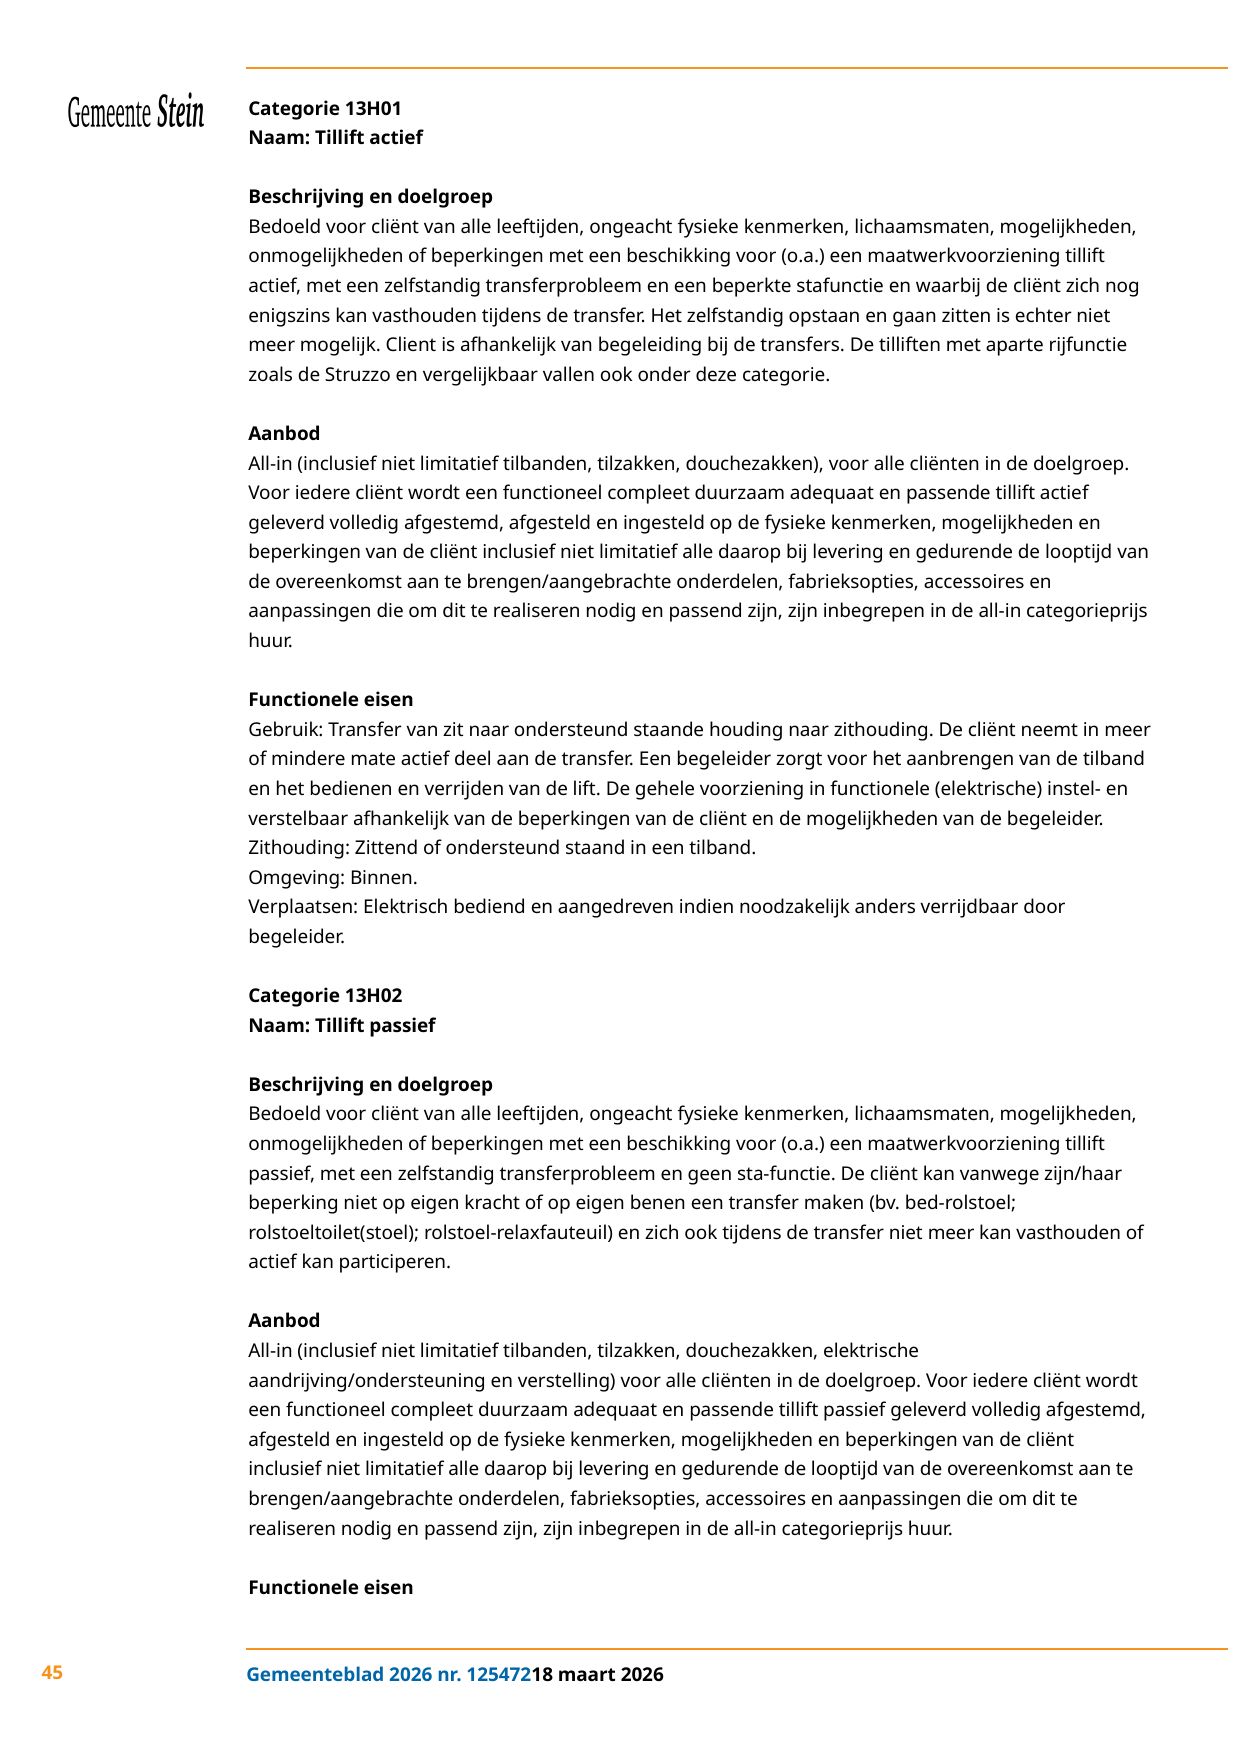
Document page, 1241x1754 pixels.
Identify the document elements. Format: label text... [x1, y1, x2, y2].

text Bedoeld voor cliënt van alle leeftijden, ongeacht fysieke kenmerken, lichaamsmaten, mogelijkheden, onmogelijkheden of beperkingen met een beschikking voor (o.a.) een maatwerkvoorziening tillift actief, met een zelfstandig transferprobleem en een beperkte stafunctie en waarbij de cliënt zich nog enigszins kan vasthouden tijdens de transfer. Het zelfstandig opstaan en gaan zitten is echter niet meer mogelijk. Client is afhankelijk van begeleiding bij de transfers. De tilliften met aparte rijfunctie zoals de Struzzo en vergelijkbaar vallen ook onder deze categorie. [248, 213, 1152, 387]
text Zithouding: Zittend of ondersteund staand in een tilband. [248, 834, 1152, 860]
text Functionele eisen [248, 686, 1152, 712]
text Omgeving: Binnen. [248, 864, 1152, 890]
text Beschrijving en doelgroep [248, 183, 1152, 209]
text Aanbod [248, 420, 1152, 446]
text Gebruik: Transfer van zit naar ondersteund staande houding naar zithouding. De cliënt neemt in meer of mindere mate actief deel aan de transfer. Een begeleider zorgt voor het aanbrengen van de tilband en het bedienen en verrijden van de lift. De gehele voorziening in functionele (elektrische) instel- en verstelbaar afhankelijk van de beperkingen van de cliënt en de mogelijkheden van de begeleider. [248, 716, 1152, 831]
text Aanbod [248, 1308, 1152, 1333]
text Beschrijving en doelgroep [248, 1071, 1152, 1097]
text All-in (inclusief niet limitatief tilbanden, tilzakken, douchezakken, elektrische aandrijving/ondersteuning en verstelling) voor alle cliënten in de doelgroep. Voor iedere cliënt wordt een functioneel compleet duurzaam adequaat en passende tillift passief geleverd volledig afgestemd, afgesteld en ingesteld op de fysieke kenmerken, mogelijkheden en beperkingen van de cliënt inclusief niet limitatief alle daarop bij levering en gedurende de looptijd van de overeenkomst aan te brengen/aangebrachte onderdelen, fabrieksopties, accessoires en aanpassingen die om dit te realiseren nodig en passend zijn, zijn inbegrepen in de all-in categorieprijs huur. [248, 1337, 1152, 1541]
text All-in (inclusief niet limitatief tilbanden, tilzakken, douchezakken), voor alle cliënten in de doelgroep. Voor iedere cliënt wordt een functioneel compleet duurzaam adequaat en passende tillift actief geleverd volledig afgestemd, afgesteld en ingesteld op de fysieke kenmerken, mogelijkheden en beperkingen van de cliënt inclusief niet limitatief alle daarop bij levering en gedurende de looptijd van de overeenkomst aan te brengen/aangebrachte onderdelen, fabrieksopties, accessoires en aanpassingen die om dit te realiseren nodig en passend zijn, zijn inbegrepen in de all-in categorieprijs huur. [248, 450, 1152, 653]
text Categorie 13H02 [248, 982, 1152, 1008]
text Bedoeld voor cliënt van alle leeftijden, ongeacht fysieke kenmerken, lichaamsmaten, mogelijkheden, onmogelijkheden of beperkingen met een beschikking voor (o.a.) een maatwerkvoorziening tillift passief, met een zelfstandig transferprobleem en geen sta-functie. De cliënt kan vanwege zijn/haar beperking niet op eigen kracht of op eigen benen een transfer maken (bv. bed-rolstoel; rolstoeltoilet(stoel); rolstoel-relaxfauteuil) en zich ook tijdens de transfer niet meer kan vasthouden of actief kan participeren. [248, 1101, 1152, 1274]
text Functionele eisen [248, 1574, 1152, 1600]
text Categorie 13H01 [248, 95, 1152, 121]
picture [41, 47, 231, 172]
text Naam: Tillift actief [248, 124, 1152, 150]
text Naam: Tillift passief [248, 1012, 1152, 1038]
text Verplaatsen: Elektrisch bediend en aangedreven indien noodzakelijk anders verrijdbaar door begeleider. [248, 893, 1152, 949]
